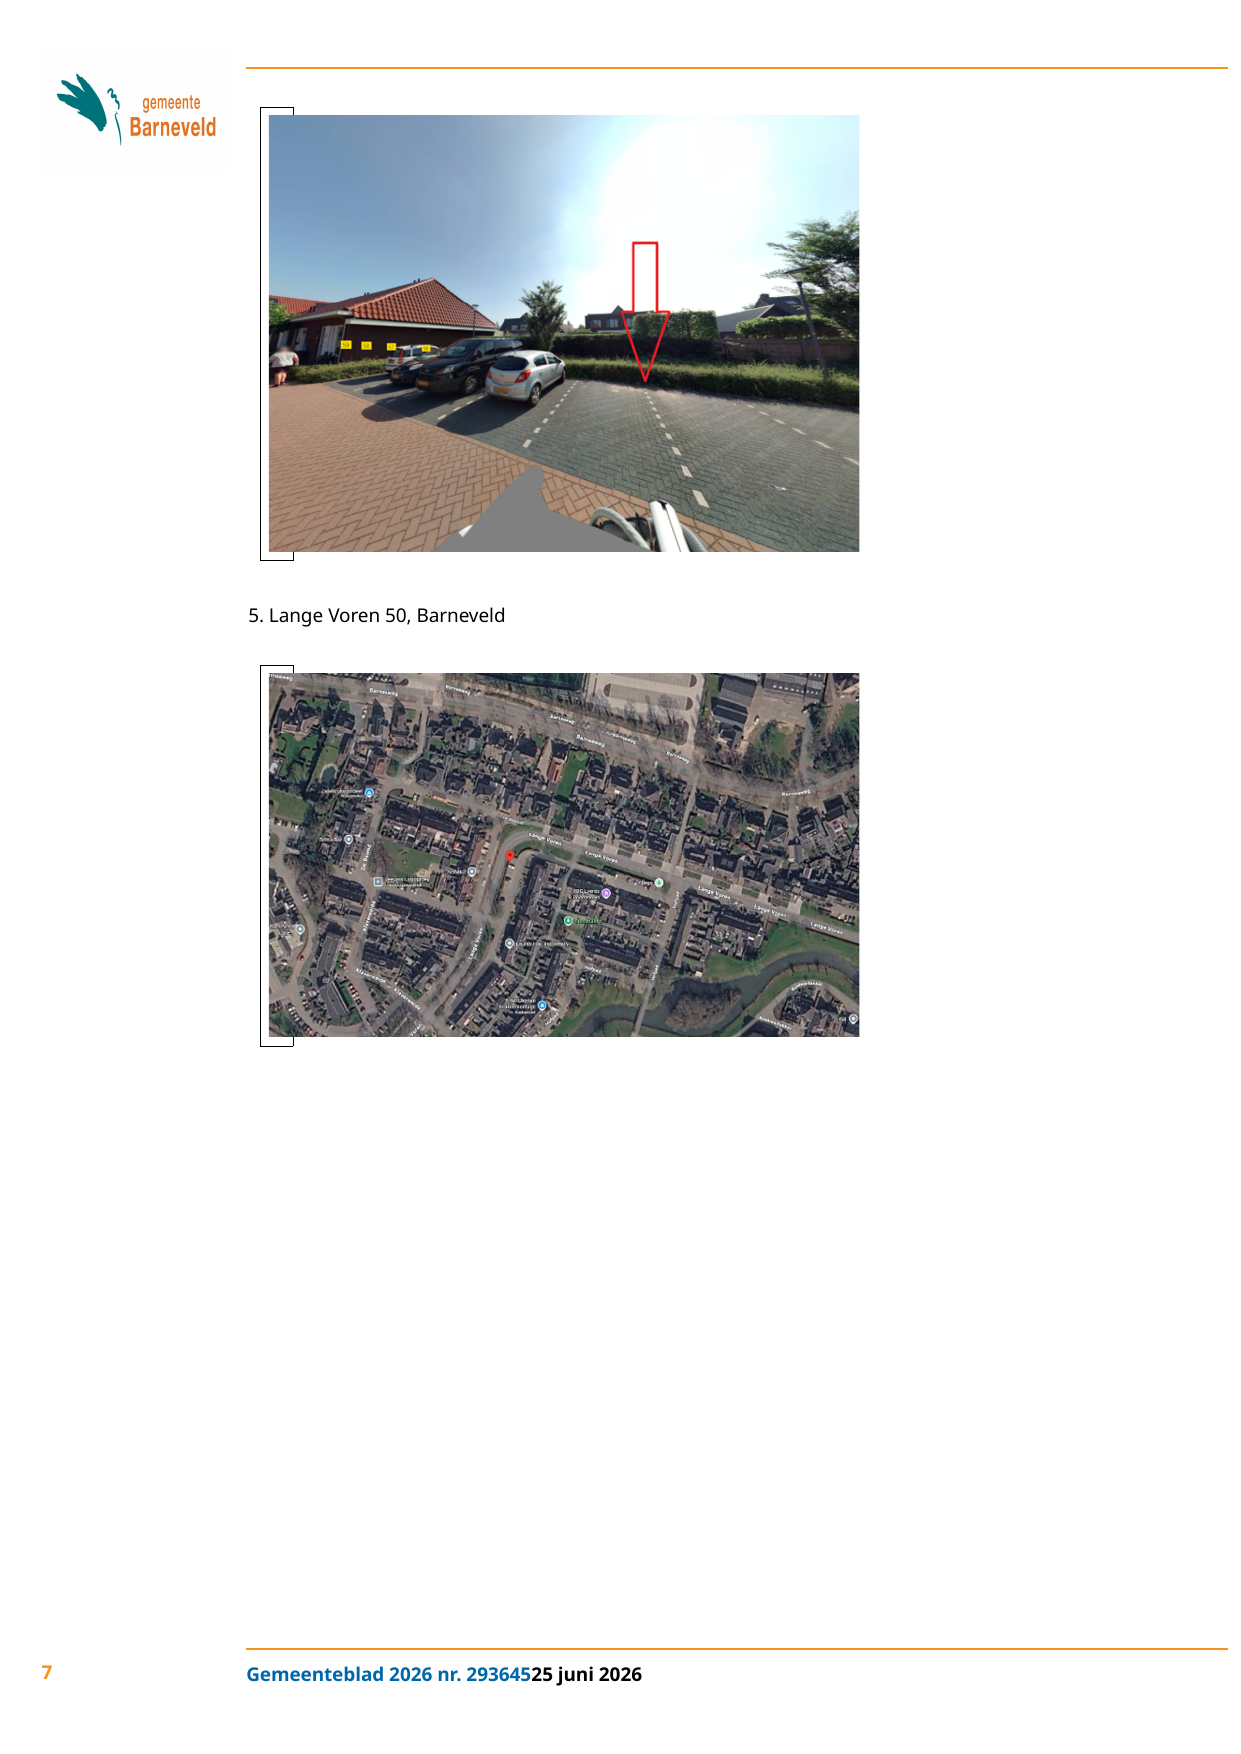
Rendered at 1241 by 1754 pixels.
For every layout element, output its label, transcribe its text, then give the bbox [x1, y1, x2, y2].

picture [268, 673, 860, 1037]
picture [41, 47, 231, 172]
text 5. Lange Voren 50, Barneveld [248, 603, 1152, 628]
picture [268, 115, 860, 552]
